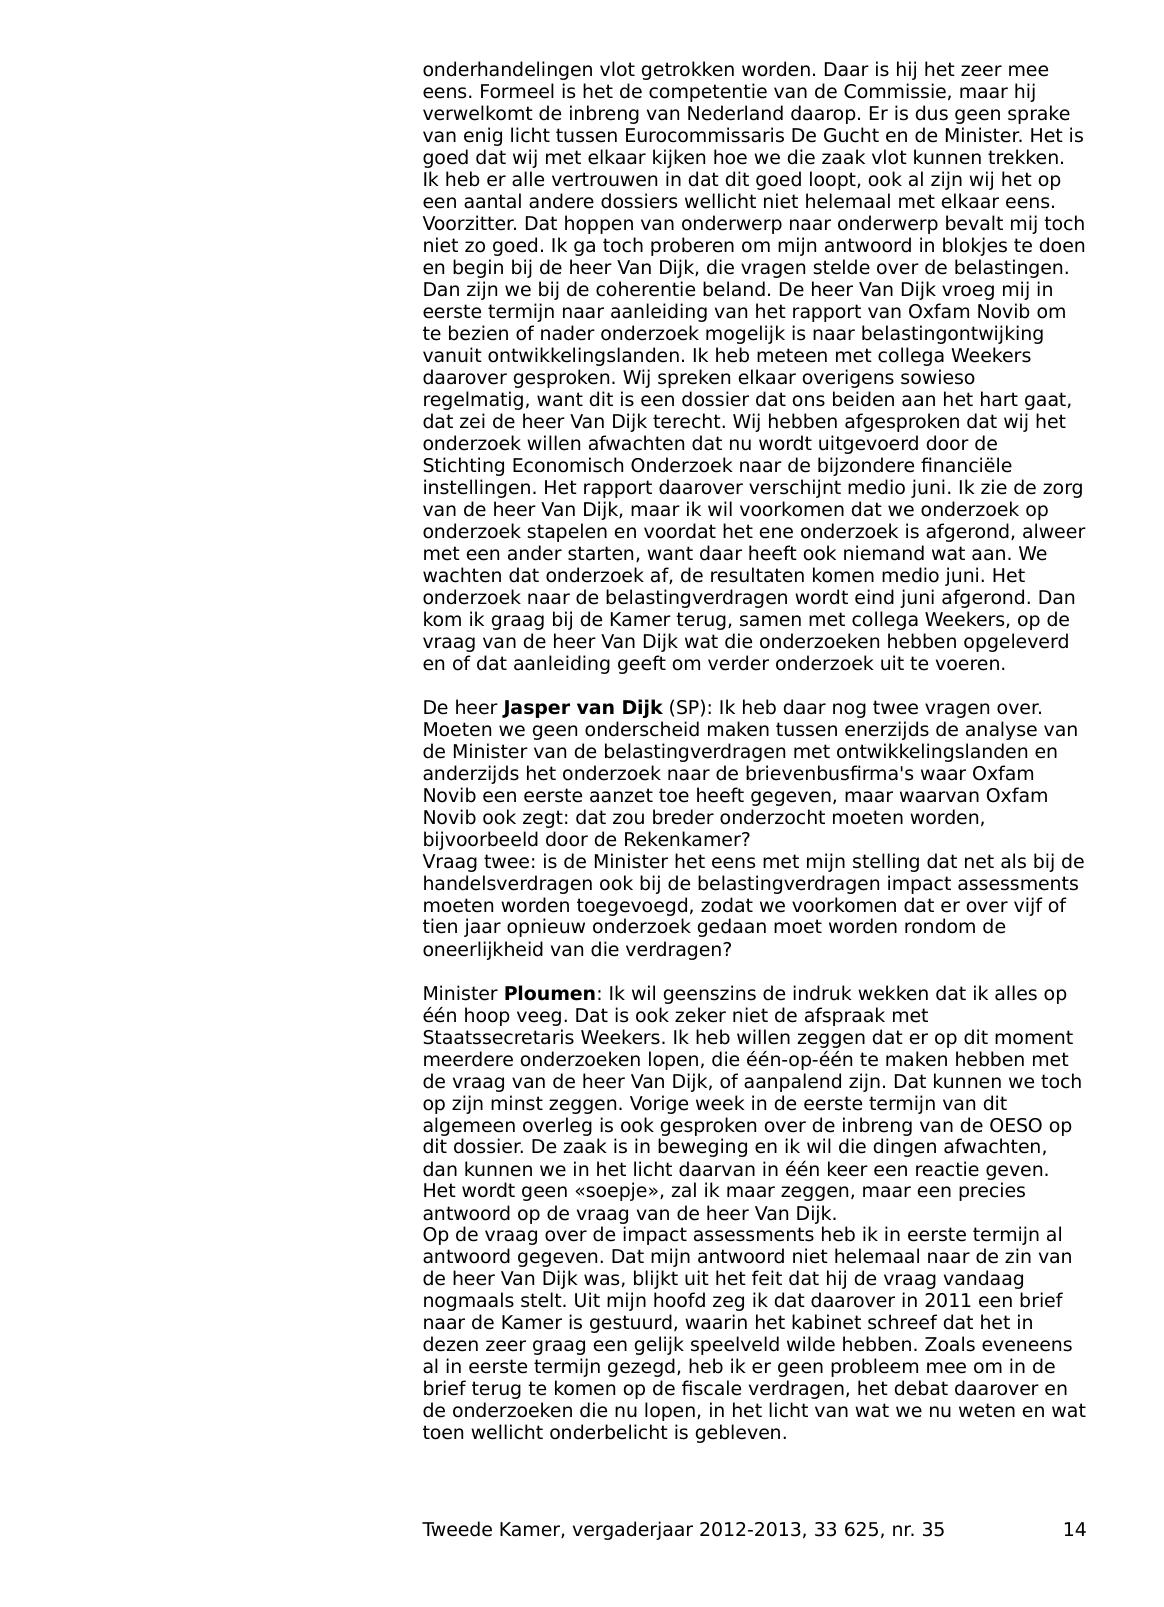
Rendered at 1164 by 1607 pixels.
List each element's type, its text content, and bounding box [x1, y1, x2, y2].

text Minister Ploumen: Ik wil geenszins de indruk wekken dat ik alles op één hoop veeg. Dat is ook zeker niet de afspraak met Staatssecretaris Weekers. Ik heb willen zeggen dat er op dit moment meerdere onderzoeken lopen, die één-op-één te maken hebben met de vraag van de heer Van Dijk, of aanpalend zijn. Dat kunnen we toch op zijn minst zeggen. Vorige week in de eerste termijn van dit algemeen overleg is ook gesproken over de inbreng van de OESO op dit dossier. De zaak is in beweging en ik wil die dingen afwachten, dan kunnen we in het licht daarvan in één keer een reactie geven. Het wordt geen «soepje», zal ik maar zeggen, maar een precies antwoord op de vraag van de heer Van Dijk. [422, 983, 1087, 1224]
text De heer Jasper van Dijk (SP): Ik heb daar nog twee vragen over. Moeten we geen onderscheid maken tussen enerzijds de analyse van de Minister van de belastingverdragen met ontwikkelingslanden en anderzijds het onderzoek naar de brievenbusfirma's waar Oxfam Novib een eerste aanzet toe heeft gegeven, maar waarvan Oxfam Novib ook zegt: dat zou breder onderzocht moeten worden, bijvoorbeeld door de Rekenkamer? [422, 697, 1087, 851]
text Voorzitter. Dat hoppen van onderwerp naar onderwerp bevalt mij toch niet zo goed. Ik ga toch proberen om mijn antwoord in blokjes te doen en begin bij de heer Van Dijk, die vragen stelde over de belastingen. Dan zijn we bij de coherentie beland. De heer Van Dijk vroeg mij in eerste termijn naar aanleiding van het rapport van Oxfam Novib om te bezien of nader onderzoek mogelijk is naar belastingontwijking vanuit ontwikkelingslanden. Ik heb meteen met collega Weekers daarover gesproken. Wij spreken elkaar overigens sowieso regelmatig, want dit is een dossier dat ons beiden aan het hart gaat, dat zei de heer Van Dijk terecht. Wij hebben afgesproken dat wij het onderzoek willen afwachten dat nu wordt uitgevoerd door de Stichting Economisch Onderzoek naar de bijzondere financiële instellingen. Het rapport daarover verschijnt medio juni. Ik zie de zorg van de heer Van Dijk, maar ik wil voorkomen dat we onderzoek op onderzoek stapelen en voordat het ene onderzoek is afgerond, alweer met een ander starten, want daar heeft ook niemand wat aan. We wachten dat onderzoek af, de resultaten komen medio juni. Het onderzoek naar de belastingverdragen wordt eind juni afgerond. Dan kom ik graag bij de Kamer terug, samen met collega Weekers, op de vraag van de heer Van Dijk wat die onderzoeken hebben opgeleverd en of dat aanleiding geeft om verder onderzoek uit te voeren. [422, 213, 1087, 674]
text Vraag twee: is de Minister het eens met mijn stelling dat net als bij de handelsverdragen ook bij de belastingverdragen impact assessments moeten worden toegevoegd, zodat we voorkomen dat er over vijf of tien jaar opnieuw onderzoek gedaan moet worden rondom de oneerlijkheid van die verdragen? [422, 851, 1087, 960]
text onderhandelingen vlot getrokken worden. Daar is hij het zeer mee eens. Formeel is het de competentie van de Commissie, maar hij verwelkomt de inbreng van Nederland daarop. Er is dus geen sprake van enig licht tussen Eurocommissaris De Gucht en de Minister. Het is goed dat wij met elkaar kijken hoe we die zaak vlot kunnen trekken. Ik heb er alle vertrouwen in dat dit goed loopt, ook al zijn wij het op een aantal andere dossiers wellicht niet helemaal met elkaar eens. [422, 59, 1087, 213]
text Op de vraag over de impact assessments heb ik in eerste termijn al antwoord gegeven. Dat mijn antwoord niet helemaal naar de zin van de heer Van Dijk was, blijkt uit het feit dat hij de vraag vandaag nogmaals stelt. Uit mijn hoofd zeg ik dat daarover in 2011 een brief naar de Kamer is gestuurd, waarin het kabinet schreef dat het in dezen zeer graag een gelijk speelveld wilde hebben. Zoals eveneens al in eerste termijn gezegd, heb ik er geen probleem mee om in de brief terug te komen op de fiscale verdragen, het debat daarover en de onderzoeken die nu lopen, in het licht van wat we nu weten en wat toen wellicht onderbelicht is gebleven. [422, 1224, 1087, 1444]
